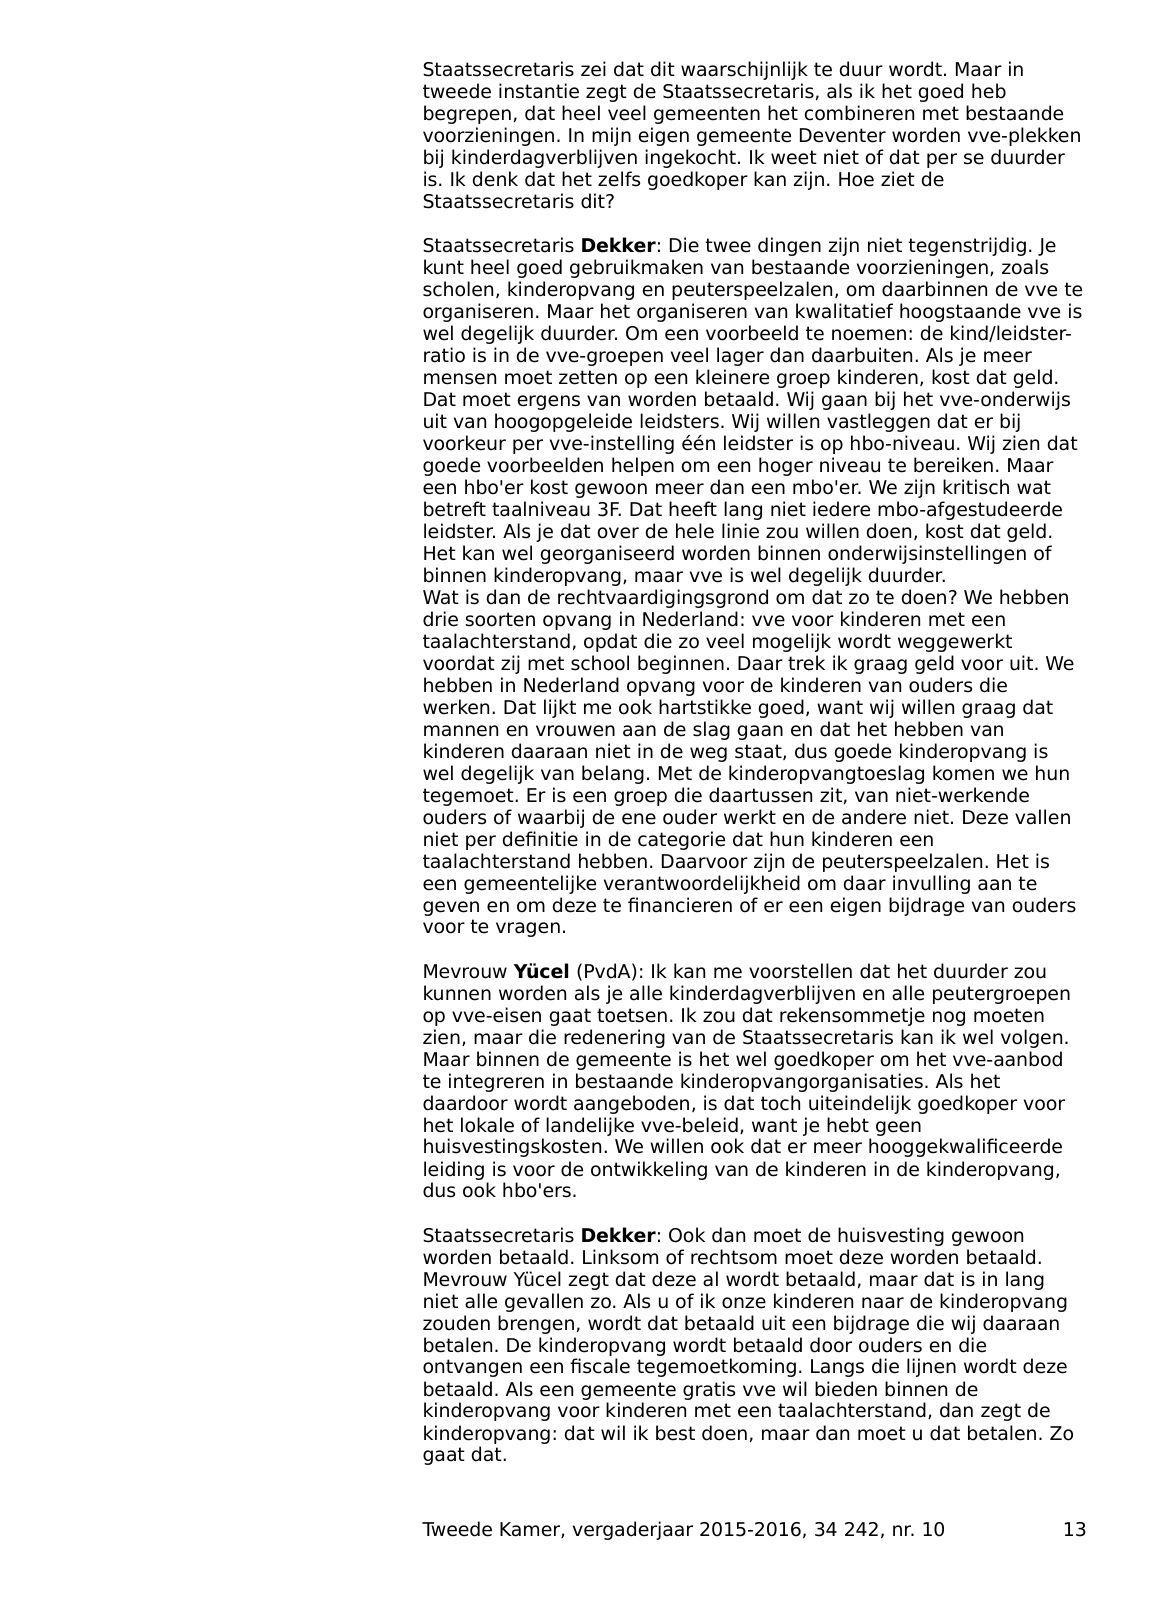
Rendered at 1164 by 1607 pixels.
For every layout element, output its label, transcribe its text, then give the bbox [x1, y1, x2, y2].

text Staatssecretaris zei dat dit waarschijnlijk te duur wordt. Maar in tweede instantie zegt de Staatssecretaris, als ik het goed heb begrepen, dat heel veel gemeenten het combineren met bestaande voorzieningen. In mijn eigen gemeente Deventer worden vve-plekken bij kinderdagverblijven ingekocht. Ik weet niet of dat per se duurder is. Ik denk dat het zelfs goedkoper kan zijn. Hoe ziet de Staatssecretaris dit? [422, 59, 1087, 213]
text Staatssecretaris Dekker: Ook dan moet de huisvesting gewoon worden betaald. Linksom of rechtsom moet deze worden betaald. Mevrouw Yücel zegt dat deze al wordt betaald, maar dat is in lang niet alle gevallen zo. Als u of ik onze kinderen naar de kinderopvang zouden brengen, wordt dat betaald uit een bijdrage die wij daaraan betalen. De kinderopvang wordt betaald door ouders en die ontvangen een fiscale tegemoetkoming. Langs die lijnen wordt deze betaald. Als een gemeente gratis vve wil bieden binnen de kinderopvang voor kinderen met een taalachterstand, dan zegt de kinderopvang: dat wil ik best doen, maar dan moet u dat betalen. Zo gaat dat. [422, 1224, 1087, 1466]
text Wat is dan de rechtvaardigingsgrond om dat zo te doen? We hebben drie soorten opvang in Nederland: vve voor kinderen met een taalachterstand, opdat die zo veel mogelijk wordt weggewerkt voordat zij met school beginnen. Daar trek ik graag geld voor uit. We hebben in Nederland opvang voor de kinderen van ouders die werken. Dat lijkt me ook hartstikke goed, want wij willen graag dat mannen en vrouwen aan de slag gaan en dat het hebben van kinderen daaraan niet in de weg staat, dus goede kinderopvang is wel degelijk van belang. Met de kinderopvangtoeslag komen we hun tegemoet. Er is een groep die daartussen zit, van niet-werkende ouders of waarbij de ene ouder werkt en de andere niet. Deze vallen niet per definitie in de categorie dat hun kinderen een taalachterstand hebben. Daarvoor zijn de peuterspeelzalen. Het is een gemeentelijke verantwoordelijkheid om daar invulling aan te geven en om deze te financieren of er een eigen bijdrage van ouders voor te vragen. [422, 587, 1087, 938]
text Staatssecretaris Dekker: Die twee dingen zijn niet tegenstrijdig. Je kunt heel goed gebruikmaken van bestaande voorzieningen, zoals scholen, kinderopvang en peuterspeelzalen, om daarbinnen de vve te organiseren. Maar het organiseren van kwalitatief hoogstaande vve is wel degelijk duurder. Om een voorbeeld te noemen: de kind/leidster-ratio is in de vve-groepen veel lager dan daarbuiten. Als je meer mensen moet zetten op een kleinere groep kinderen, kost dat geld. Dat moet ergens van worden betaald. Wij gaan bij het vve-onderwijs uit van hoogopgeleide leidsters. Wij willen vastleggen dat er bij voorkeur per vve-instelling één leidster is op hbo-niveau. Wij zien dat goede voorbeelden helpen om een hoger niveau te bereiken. Maar een hbo'er kost gewoon meer dan een mbo'er. We zijn kritisch wat betreft taalniveau 3F. Dat heeft lang niet iedere mbo-afgestudeerde leidster. Als je dat over de hele linie zou willen doen, kost dat geld. Het kan wel georganiseerd worden binnen onderwijsinstellingen of binnen kinderopvang, maar vve is wel degelijk duurder. [422, 235, 1087, 587]
text Mevrouw Yücel (PvdA): Ik kan me voorstellen dat het duurder zou kunnen worden als je alle kinderdagverblijven en alle peutergroepen op vve-eisen gaat toetsen. Ik zou dat rekensommetje nog moeten zien, maar die redenering van de Staatssecretaris kan ik wel volgen. Maar binnen de gemeente is het wel goedkoper om het vve-aanbod te integreren in bestaande kinderopvangorganisaties. Als het daardoor wordt aangeboden, is dat toch uiteindelijk goedkoper voor het lokale of landelijke vve-beleid, want je hebt geen huisvestingskosten. We willen ook dat er meer hooggekwalificeerde leiding is voor de ontwikkeling van de kinderen in de kinderopvang, dus ook hbo'ers. [422, 961, 1087, 1202]
